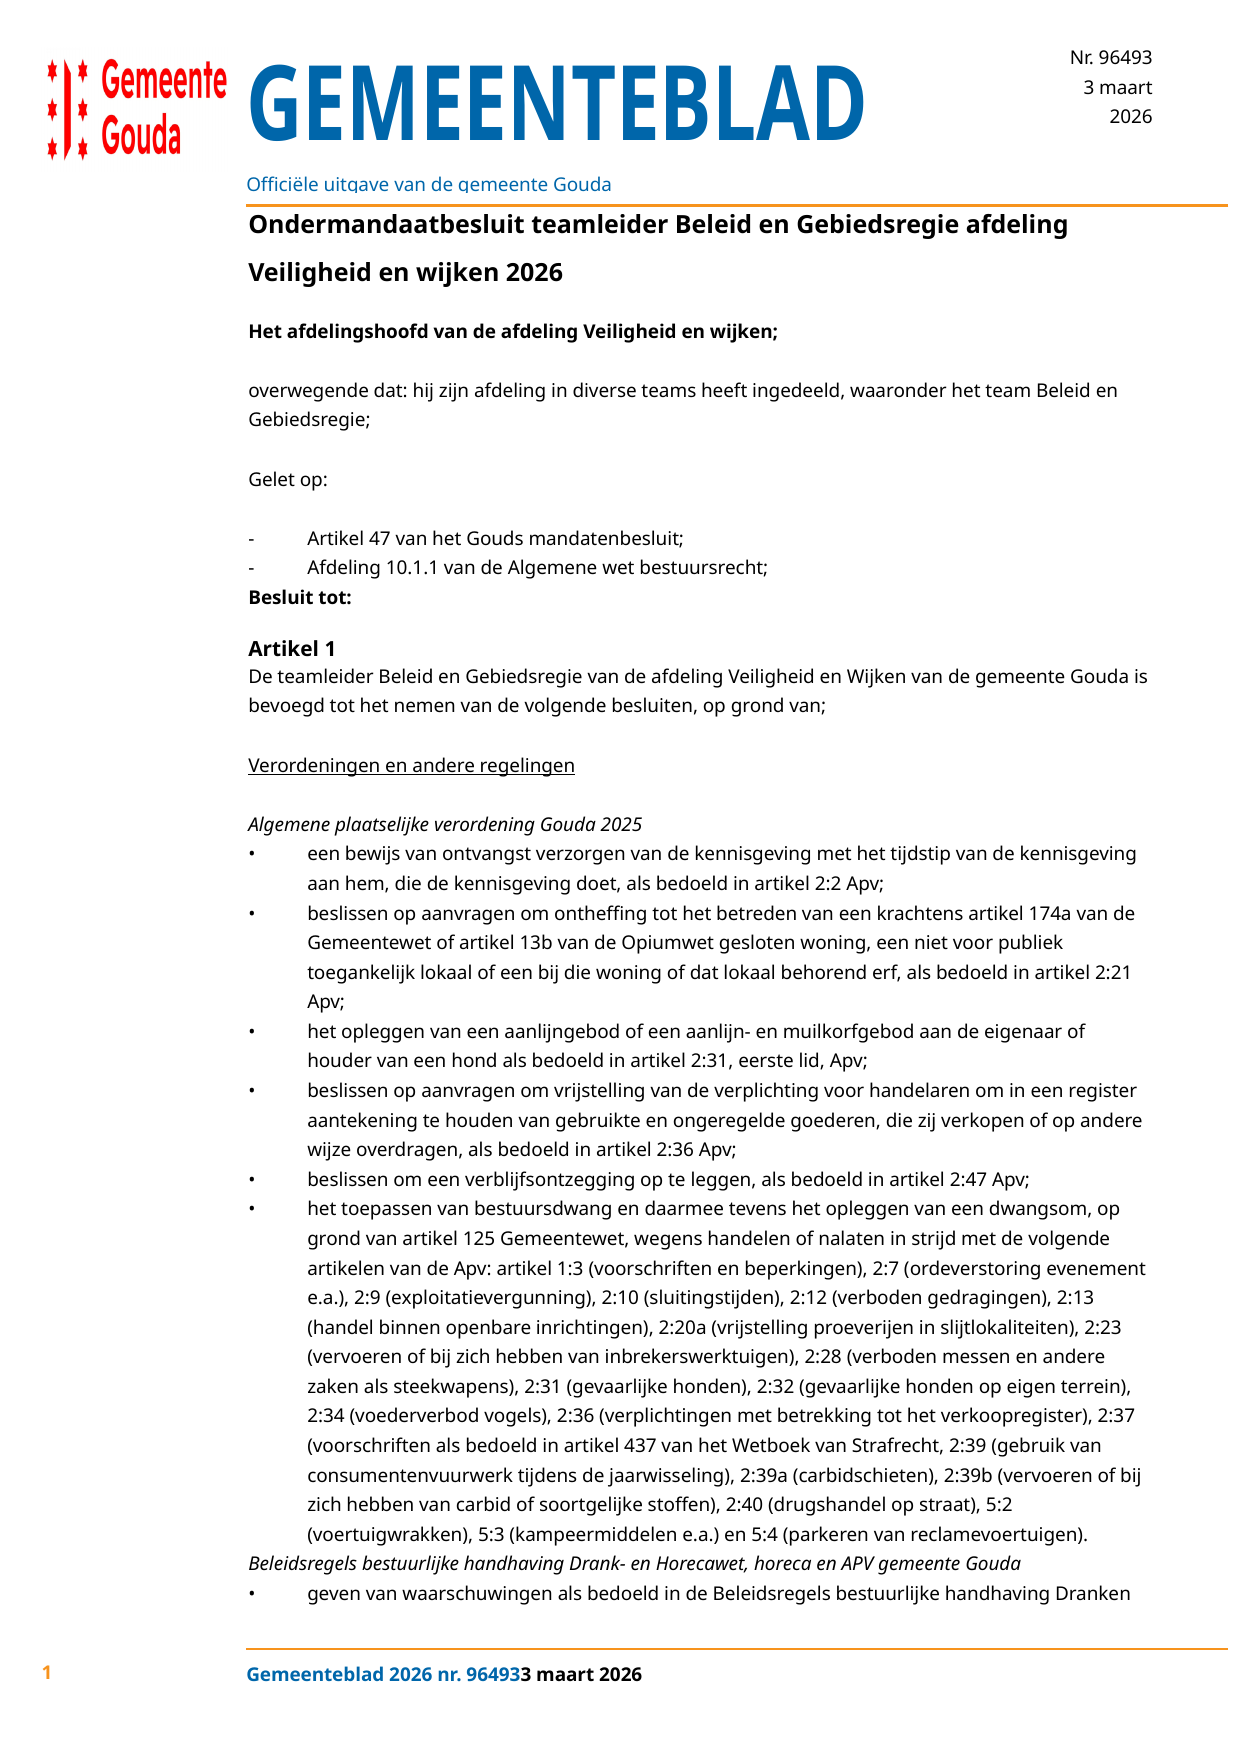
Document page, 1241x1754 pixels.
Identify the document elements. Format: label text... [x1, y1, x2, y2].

text Algemene plaatselijke verordening Gouda 2025 [248, 811, 1152, 837]
text De teamleider Beleid en Gebiedsregie van de afdeling Veiligheid en Wijken van de gemeente Gouda is bevoegd tot het nemen van de volgende besluiten, op grond van; [248, 663, 1152, 718]
text Verordeningen en andere regelingen [248, 752, 1152, 777]
text Artikel 1 [248, 634, 1152, 663]
list beslissen op aanvragen om ontheffing tot het betreden van een krachtens artikel 174a van de Gemeentewet of artikel 13b van de Opiumwet gesloten woning, een niet voor publiek toegankelijk lokaal of een bij die woning of dat lokaal behorend erf, als bedoeld in artikel 2:21 Apv; [248, 900, 1152, 1014]
list Artikel 47 van het Gouds mandatenbesluit; [248, 525, 1152, 551]
list Afdeling 10.1.1 van de Algemene wet bestuursrecht; [248, 554, 1152, 580]
list beslissen op aanvragen om vrijstelling van de verplichting voor handelaren om in een register aantekening te houden van gebruikte en ongeregelde goederen, die zij verkopen of op andere wijze overdragen, als bedoeld in artikel 2:36 Apv; [248, 1077, 1152, 1162]
text Het afdelingshoofd van de afdeling Veiligheid en wijken; [248, 318, 1152, 344]
list een bewijs van ontvangst verzorgen van de kennisgeving met het tijdstip van de kennisgeving aan hem, die de kennisgeving doet, als bedoeld in artikel 2:2 Apv; [248, 841, 1152, 896]
list het toepassen van bestuursdwang en daarmee tevens het opleggen van een dwangsom, op grond van artikel 125 Gemeentewet, wegens handelen of nalaten in strijd met de volgende artikelen van de Apv: artikel 1:3 (voorschriften en beperkingen), 2:7 (ordeverstoring evenement e.a.), 2:9 (exploitatievergunning), 2:10 (sluitingstijden), 2:12 (verboden gedragingen), 2:13 (handel binnen openbare inrichtingen), 2:20a (vrijstelling proeverijen in slijtlokaliteiten), 2:23 (vervoeren of bij zich hebben van inbrekerswerktuigen), 2:28 (verboden messen en andere zaken als steekwapens), 2:31 (gevaarlijke honden), 2:32 (gevaarlijke honden op eigen terrein), 2:34 (voederverbod vogels), 2:36 (verplichtingen met betrekking tot het verkoopregister), 2:37 (voorschriften als bedoeld in artikel 437 van het Wetboek van Strafrecht, 2:39 (gebruik van consumentenvuurwerk tijdens de jaarwisseling), 2:39a (carbidschieten), 2:39b (vervoeren of bij zich hebben van carbid of soortgelijke stoffen), 2:40 (drugshandel op straat), 5:2 (voertuigwrakken), 5:3 (kampeermiddelen e.a.) en 5:4 (parkeren van reclamevoertuigen). [248, 1196, 1152, 1547]
list geven van waarschuwingen als bedoeld in de Beleidsregels bestuurlijke handhaving Dranken [248, 1580, 1152, 1606]
list het opleggen van een aanlijngebod of een aanlijn- en muilkorfgebod aan de eigenaar of houder van een hond als bedoeld in artikel 2:31, eerste lid, Apv; [248, 1018, 1152, 1073]
list beslissen om een verblijfsontzegging op te leggen, als bedoeld in artikel 2:47 Apv; [248, 1166, 1152, 1192]
text Ondermandaatbesluit teamleider Beleid en Gebiedsregie afdeling Veiligheid en wijken 2026 [248, 207, 1152, 288]
text overwegende dat: hij zijn afdeling in diverse teams heeft ingedeeld, waaronder het team Beleid en Gebiedsregie; [248, 377, 1152, 432]
text Gelet op: [248, 466, 1152, 492]
text Besluit tot: [248, 584, 1152, 610]
picture [41, 47, 231, 172]
text Beleidsregels bestuurlijke handhaving Drank- en Horecawet, horeca en APV gemeente Gouda [248, 1551, 1152, 1576]
